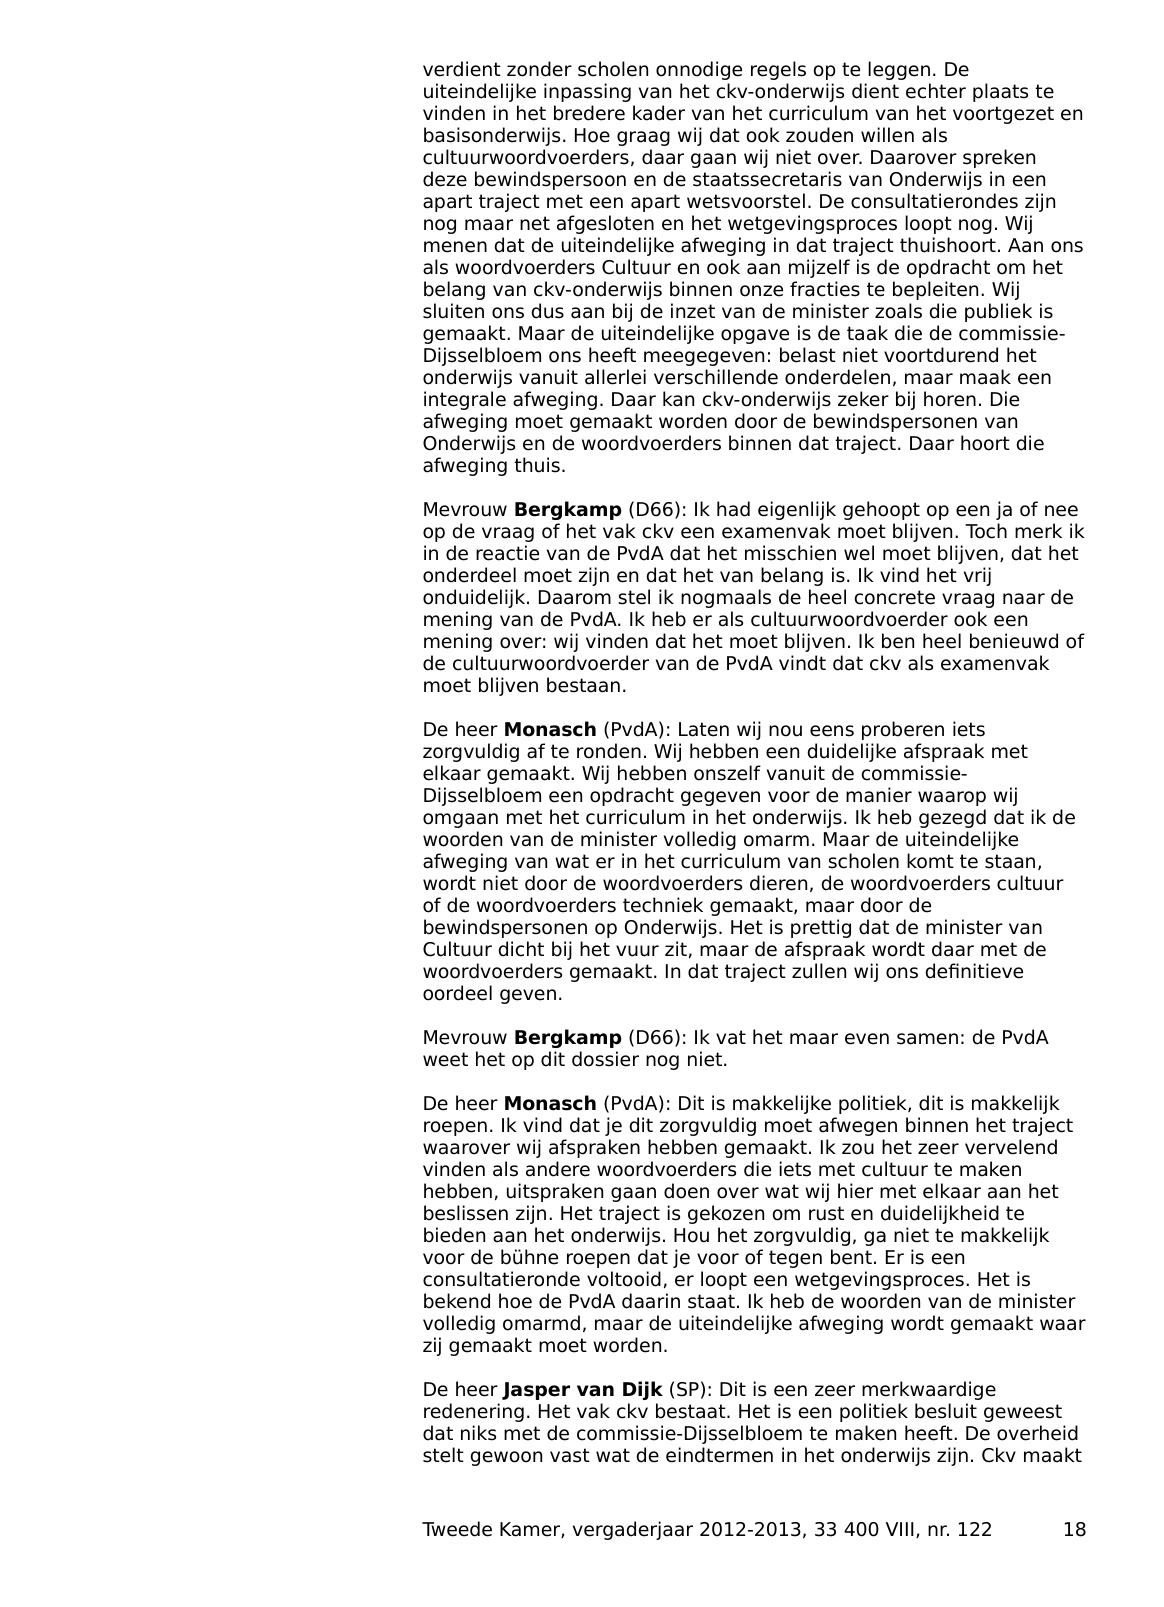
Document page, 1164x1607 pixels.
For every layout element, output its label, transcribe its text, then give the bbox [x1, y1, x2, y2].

text De heer Jasper van Dijk (SP): Dit is een zeer merkwaardige redenering. Het vak ckv bestaat. Het is een politiek besluit geweest dat niks met de commissie-Dijsselbloem te maken heeft. De overheid stelt gewoon vast wat de eindtermen in het onderwijs zijn. Ckv maakt [422, 1379, 1087, 1467]
text verdient zonder scholen onnodige regels op te leggen. De uiteindelijke inpassing van het ckv-onderwijs dient echter plaats te vinden in het bredere kader van het curriculum van het voortgezet en basisonderwijs. Hoe graag wij dat ook zouden willen als cultuurwoordvoerders, daar gaan wij niet over. Daarover spreken deze bewindspersoon en de staatssecretaris van Onderwijs in een apart traject met een apart wetsvoorstel. De consultatierondes zijn nog maar net afgesloten en het wetgevingsproces loopt nog. Wij menen dat de uiteindelijke afweging in dat traject thuishoort. Aan ons als woordvoerders Cultuur en ook aan mijzelf is de opdracht om het belang van ckv-onderwijs binnen onze fracties te bepleiten. Wij sluiten ons dus aan bij de inzet van de minister zoals die publiek is gemaakt. Maar de uiteindelijke opgave is de taak die de commissie-Dijsselbloem ons heeft meegegeven: belast niet voortdurend het onderwijs vanuit allerlei verschillende onderdelen, maar maak een integrale afweging. Daar kan ckv-onderwijs zeker bij horen. Die afweging moet gemaakt worden door de bewindspersonen van Onderwijs en de woordvoerders binnen dat traject. Daar hoort die afweging thuis. [422, 59, 1087, 477]
text De heer Monasch (PvdA): Laten wij nou eens proberen iets zorgvuldig af te ronden. Wij hebben een duidelijke afspraak met elkaar gemaakt. Wij hebben onszelf vanuit de commissie-Dijsselbloem een opdracht gegeven voor de manier waarop wij omgaan met het curriculum in het onderwijs. Ik heb gezegd dat ik de woorden van de minister volledig omarm. Maar de uiteindelijke afweging van wat er in het curriculum van scholen komt te staan, wordt niet door de woordvoerders dieren, de woordvoerders cultuur of de woordvoerders techniek gemaakt, maar door de bewindspersonen op Onderwijs. Het is prettig dat de minister van Cultuur dicht bij het vuur zit, maar de afspraak wordt daar met de woordvoerders gemaakt. In dat traject zullen wij ons definitieve oordeel geven. [422, 719, 1087, 1004]
text De heer Monasch (PvdA): Dit is makkelijke politiek, dit is makkelijk roepen. Ik vind dat je dit zorgvuldig moet afwegen binnen het traject waarover wij afspraken hebben gemaakt. Ik zou het zeer vervelend vinden als andere woordvoerders die iets met cultuur te maken hebben, uitspraken gaan doen over wat wij hier met elkaar aan het beslissen zijn. Het traject is gekozen om rust en duidelijkheid te bieden aan het onderwijs. Hou het zorgvuldig, ga niet te makkelijk voor de bühne roepen dat je voor of tegen bent. Er is een consultatieronde voltooid, er loopt een wetgevingsproces. Het is bekend hoe de PvdA daarin staat. Ik heb de woorden van de minister volledig omarmd, maar de uiteindelijke afweging wordt gemaakt waar zij gemaakt moet worden. [422, 1093, 1087, 1357]
text Mevrouw Bergkamp (D66): Ik vat het maar even samen: de PvdA weet het op dit dossier nog niet. [422, 1027, 1087, 1071]
text Mevrouw Bergkamp (D66): Ik had eigenlijk gehoopt op een ja of nee op de vraag of het vak ckv een examenvak moet blijven. Toch merk ik in de reactie van de PvdA dat het misschien wel moet blijven, dat het onderdeel moet zijn en dat het van belang is. Ik vind het vrij onduidelijk. Daarom stel ik nogmaals de heel concrete vraag naar de mening van de PvdA. Ik heb er als cultuurwoordvoerder ook een mening over: wij vinden dat het moet blijven. Ik ben heel benieuwd of de cultuurwoordvoerder van de PvdA vindt dat ckv als examenvak moet blijven bestaan. [422, 499, 1087, 697]
